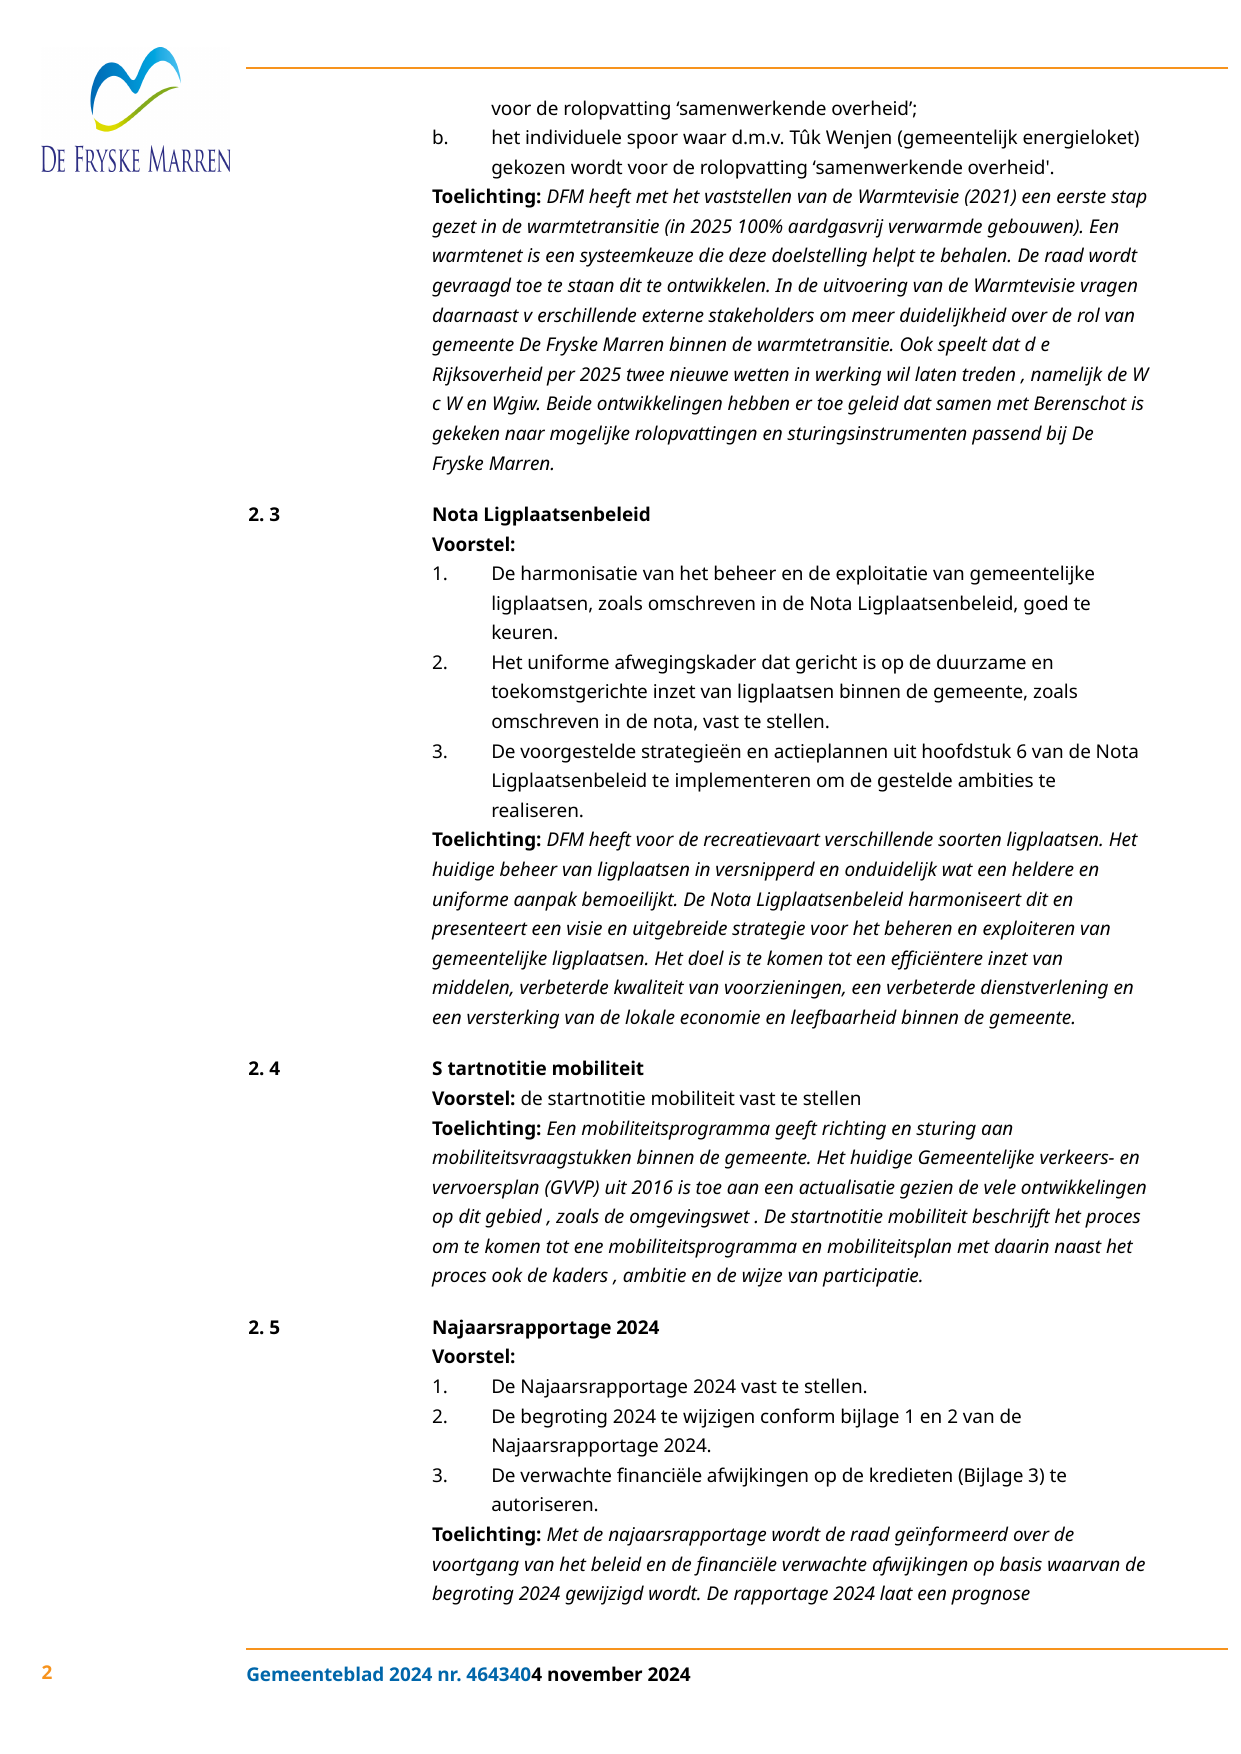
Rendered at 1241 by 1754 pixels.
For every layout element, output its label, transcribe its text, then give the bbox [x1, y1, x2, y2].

picture [41, 47, 231, 172]
table_cell 2. 5 [248, 1314, 432, 1606]
table_cell [432, 1030, 1152, 1056]
table_cell Najaarsrapportage 2024 Voorstel: De Najaarsrapportage 2024 vast te stellen. De begroting 2024 te wijzigen conform bijlage 1 en 2 van de Najaarsrapportage 2024. De verwachte financiële afwijkingen op de kredieten (Bijlage 3) te autoriseren. Toelichting: Met de najaarsrapportage wordt de raad geïnformeerd over de voortgang van het beleid en de financiële verwachte afwijkingen op basis waarvan de begroting 2024 gewijzigd wordt. De rapportage 2024 laat een prognose [432, 1314, 1152, 1606]
table_cell Nota Ligplaatsenbeleid Voorstel: De harmonisatie van het beheer en de exploitatie van gemeentelijke ligplaatsen, zoals omschreven in de Nota Ligplaatsenbeleid, goed te keuren. Het uniforme afwegingskader dat gericht is op de duurzame en toekomstgerichte inzet van ligplaatsen binnen de gemeente, zoals omschreven in de nota, vast te stellen. De voorgestelde strategieën en actieplannen uit hoofdstuk 6 van de Nota Ligplaatsenbeleid te implementeren om de gestelde ambities te realiseren. Toelichting: DFM heeft voor de recreatievaart verschillende soorten ligplaatsen. Het huidige beheer van ligplaatsen in versnipperd en onduidelijk wat een heldere en uniforme aanpak bemoeilijkt. De Nota Ligplaatsenbeleid harmoniseert dit en presenteert een visie en uitgebreide strategie voor het beheren en exploiteren van gemeentelijke ligplaatsen. Het doel is te komen tot een efficiëntere inzet van middelen, verbeterde kwaliteit van voorzieningen, een verbeterde dienstverlening en een versterking van de lokale economie en leefbaarheid binnen de gemeente. [432, 501, 1152, 1030]
table_cell [248, 1289, 432, 1314]
table_cell 2. 3 [248, 501, 432, 1030]
table_cell voor de rolopvatting ‘samenwerkende overheid’; het individuele spoor waar d.m.v. Tûk Wenjen (gemeentelijk energieloket) gekozen wordt voor de rolopvatting ‘samenwerkende overheid'. Toelichting: DFM heeft met het vaststellen van de Warmtevisie (2021) een eerste stap gezet in de warmtetransitie (in 2025 100% aardgasvrij verwarmde gebouwen). Een warmtenet is een systeemkeuze die deze doelstelling helpt te behalen. De raad wordt gevraagd toe te staan dit te ontwikkelen. In de uitvoering van de Warmtevisie vragen daarnaast v erschillende externe stakeholders om meer duidelijkheid over de rol van gemeente De Fryske Marren binnen de warmtetransitie. Ook speelt dat d e Rijksoverheid per 2025 twee nieuwe wetten in werking wil laten treden , namelijk de W c W en Wgiw. Beide ontwikkelingen hebben er toe geleid dat samen met Berenschot is gekeken naar mogelijke rolopvattingen en sturingsinstrumenten passend bij De Fryske Marren. [432, 95, 1152, 476]
table_cell [432, 476, 1152, 501]
table_cell [248, 1030, 432, 1056]
table_cell 2. 4 [248, 1056, 432, 1288]
table_cell [248, 95, 432, 476]
table_cell S tartnotitie mobiliteit Voorstel: de startnotitie mobiliteit vast te stellen Toelichting: Een mobiliteitsprogramma geeft richting en sturing aan mobiliteitsvraagstukken binnen de gemeente. Het huidige Gemeentelijke verkeers- en vervoersplan (GVVP) uit 2016 is toe aan een actualisatie gezien de vele ontwikkelingen op dit gebied , zoals de omgevingswet . De startnotitie mobiliteit beschrijft het proces om te komen tot ene mobiliteitsprogramma en mobiliteitsplan met daarin naast het proces ook de kaders , ambitie en de wijze van participatie. [432, 1056, 1152, 1288]
table_cell [248, 476, 432, 501]
table_cell [432, 1289, 1152, 1314]
